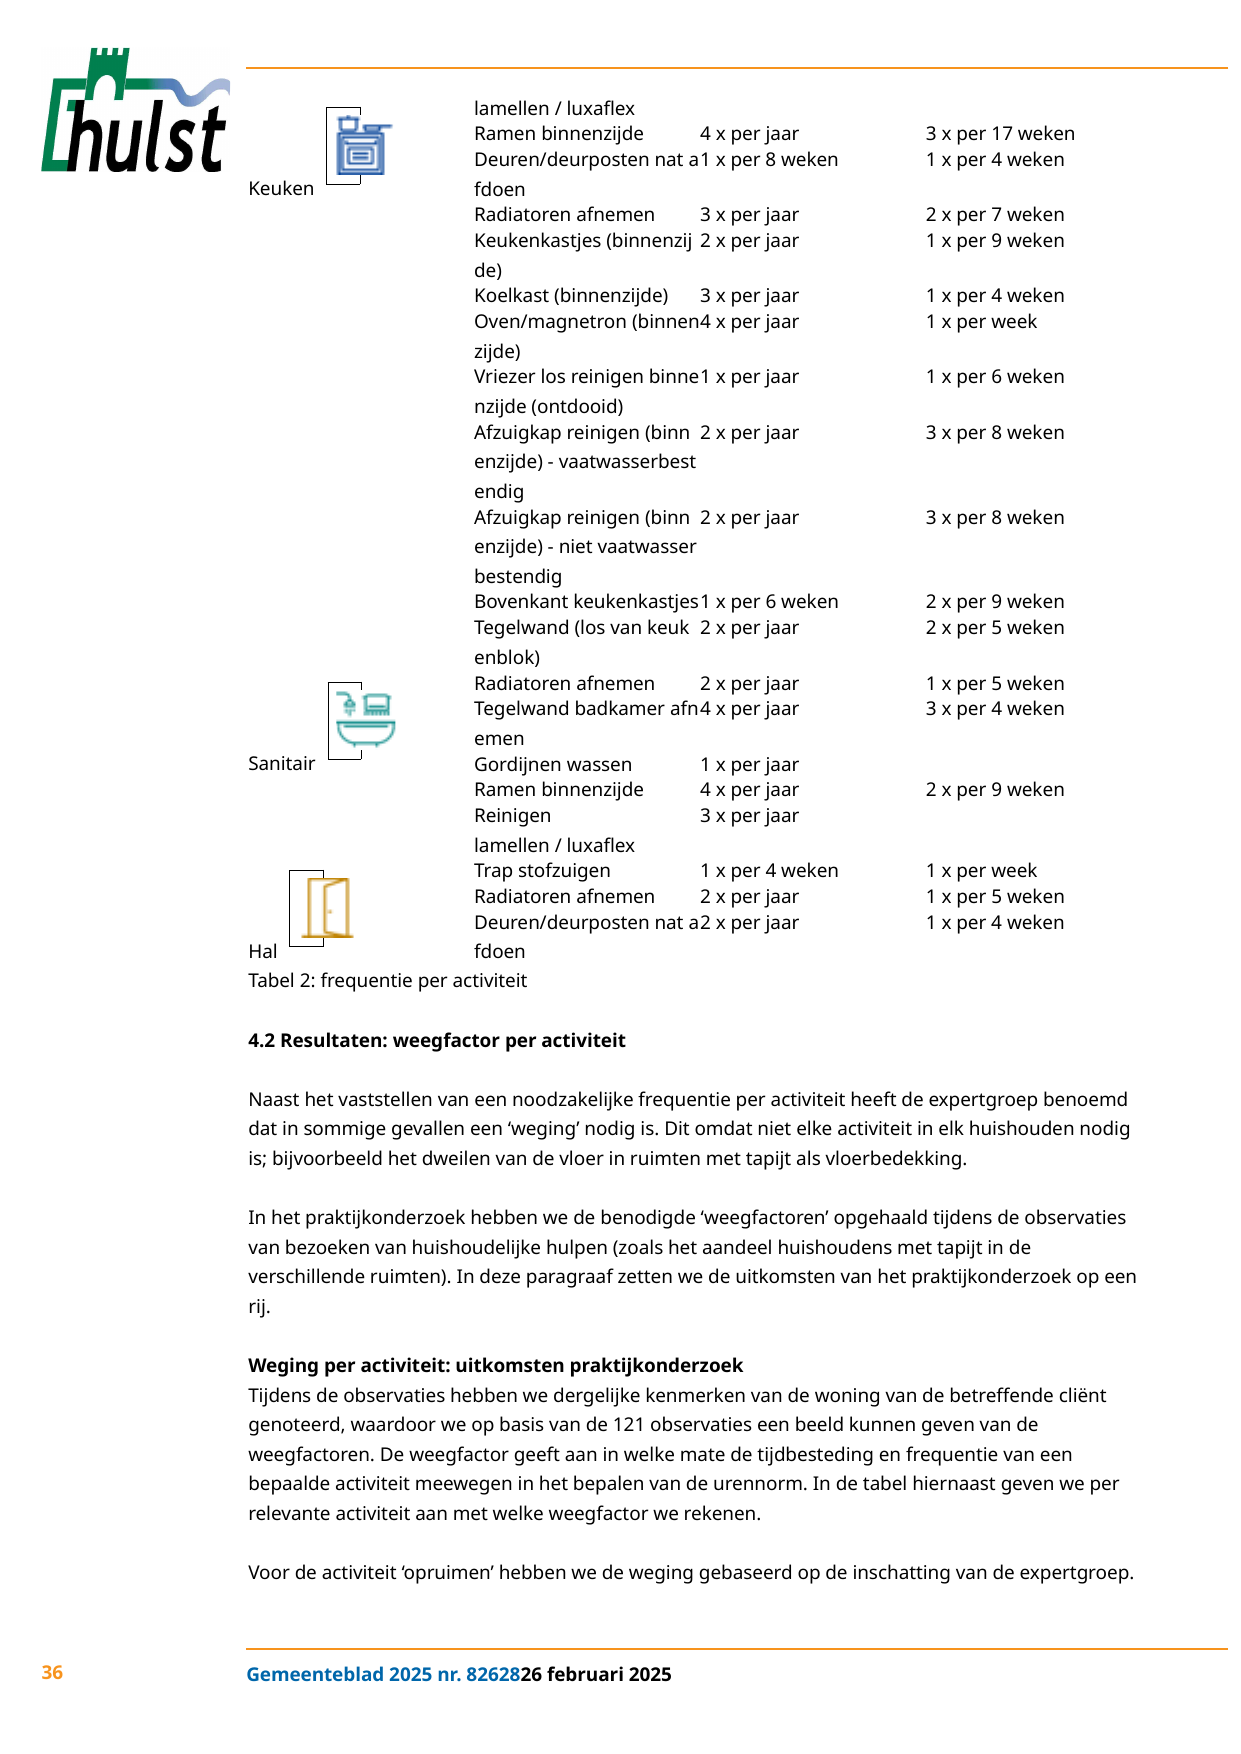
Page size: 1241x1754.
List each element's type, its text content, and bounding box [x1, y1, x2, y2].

table_cell [290, 879, 298, 937]
table_cell 1 x per jaar [700, 364, 926, 419]
table_cell 4 x per jaar [700, 308, 926, 364]
table_cell 1 x per 4 weken [926, 146, 1152, 202]
table_cell Tegelwand (los van keukenblok) [474, 615, 700, 670]
table_cell [926, 95, 1152, 121]
table_cell 2 x per 5 weken [926, 615, 1152, 670]
text Weging per activiteit: uitkomsten praktijkonderzoek [248, 1352, 1152, 1378]
table_cell Radiatoren afnemen [474, 202, 700, 227]
table_cell 1 x per 9 weken [926, 227, 1152, 283]
table_cell 2 x per jaar [700, 419, 926, 504]
text Voor de activiteit ‘opruimen’ hebben we de weging gebaseerd op de inschatting van de expertgroep. [248, 1559, 1152, 1585]
table_cell Deuren/deurposten nat afdoen [474, 909, 700, 964]
table_cell 1 x per 5 weken [926, 883, 1152, 909]
table_cell 1 x per week [926, 308, 1152, 364]
table_cell 1 x per 5 weken [926, 670, 1152, 696]
table_cell Deuren/deurposten nat afdoen [474, 146, 700, 202]
table_cell Afzuigkap reinigen (binnenzijde) - niet vaatwasserbestendig [474, 504, 700, 589]
table_cell Radiatoren afnemen [474, 883, 700, 909]
table_cell Gordijnen wassen [474, 751, 700, 777]
table_cell Hal [248, 938, 474, 964]
table_cell Vriezer los reinigen binnenzijde (ontdooid) [474, 364, 700, 419]
table_cell 3 x per jaar [700, 202, 926, 227]
text In het praktijkonderzoek hebben we de benodigde ‘weegfactoren’ opgehaald tijdens de observaties van bezoeken van huishoudelijke hulpen (zoals het aandeel huishoudens met tapijt in de verschillende ruimten). In deze paragraaf zetten we de uitkomsten van het praktijkonderzoek op een rij. [248, 1204, 1152, 1319]
table_cell 2 x per 9 weken [926, 589, 1152, 614]
table_cell 2 x per 9 weken [926, 777, 1152, 802]
table_cell 1 x per 4 weken [700, 858, 926, 883]
picture [298, 878, 358, 938]
table_cell 2 x per jaar [700, 883, 926, 909]
table_cell Radiatoren afnemen [474, 670, 700, 696]
table_cell Keukenkastjes (binnenzijde) [474, 227, 700, 283]
text Naast het vaststellen van een noodzakelijke frequentie per activiteit heeft de expertgroep benoemd dat in sommige gevallen een ‘weging’ nodig is. Dit omdat niet elke activiteit in elk huishouden nodig is; bijvoorbeeld het dweilen van de vloer in ruimten met tapijt als vloerbedekking. [248, 1086, 1152, 1171]
table_cell 3 x per 8 weken [926, 504, 1152, 589]
text Tijdens de observaties hebben we dergelijke kenmerken van de woning van de betreffende cliënt genoteerd, waardoor we op basis van de 121 observaties een beeld kunnen geven van de weegfactoren. De weegfactor geeft aan in welke mate de tijdbesteding en frequentie van een bepaalde activiteit meewegen in het bepalen van de urennorm. In de tabel hiernaast geven we per relevante activiteit aan met welke weegfactor we rekenen. [248, 1382, 1152, 1526]
table_cell Bovenkant keukenkastjes [474, 589, 700, 614]
table_cell [926, 751, 1152, 777]
table_cell 3 x per 8 weken [926, 419, 1152, 504]
table_cell 3 x per jaar [700, 802, 926, 858]
table_cell 2 x per 7 weken [926, 202, 1152, 227]
table_cell 3 x per jaar [700, 283, 926, 308]
table_cell 3 x per 4 weken [926, 696, 1152, 751]
table_cell Koelkast (binnenzijde) [474, 283, 700, 308]
table_cell Tegelwand badkamer afnemen [474, 696, 700, 751]
table_cell 1 x per 6 weken [700, 589, 926, 614]
table_cell [248, 858, 474, 878]
picture [41, 47, 231, 172]
table_cell Afzuigkap reinigen (binnenzijde) - vaatwasserbestendig [474, 419, 700, 504]
table_cell 4 x per jaar [700, 777, 926, 802]
table_cell Trap stofzuigen [474, 858, 700, 883]
table_cell 2 x per jaar [700, 670, 926, 696]
table_cell 4 x per jaar [700, 121, 926, 146]
table_cell 2 x per jaar [700, 615, 926, 670]
text Tabel 2: frequentie per activiteit [248, 968, 1152, 993]
table_cell 1 x per jaar [700, 751, 926, 777]
table_cell 1 x per 8 weken [700, 146, 926, 202]
table_cell Ramen binnenzijde [474, 777, 700, 802]
table_cell 2 x per jaar [700, 504, 926, 589]
text 4.2 Resultaten: weegfactor per activiteit [248, 1027, 1152, 1052]
picture [336, 690, 396, 750]
table_cell Oven/magnetron (binnenzijde) [474, 308, 700, 364]
table_cell Keuken [248, 95, 474, 670]
table_cell 2 x per jaar [700, 909, 926, 964]
table_cell [248, 879, 289, 937]
table_cell 2 x per jaar [700, 227, 926, 283]
table_cell [926, 802, 1152, 858]
table_cell 3 x per 17 weken [926, 121, 1152, 146]
table_cell Ramen binnenzijde [474, 121, 700, 146]
table_cell 1 x per 4 weken [926, 909, 1152, 964]
table_cell [358, 879, 474, 937]
table_cell Reinigen lamellen / luxaflex [474, 802, 700, 858]
picture [335, 115, 395, 175]
table_cell Sanitair [248, 670, 474, 858]
table_cell 1 x per 4 weken [926, 283, 1152, 308]
table_cell 1 x per 6 weken [926, 364, 1152, 419]
table_cell 4 x per jaar [700, 696, 926, 751]
table_cell lamellen / luxaflex [474, 95, 700, 121]
table_cell 1 x per week [926, 858, 1152, 883]
table_cell [700, 95, 926, 121]
